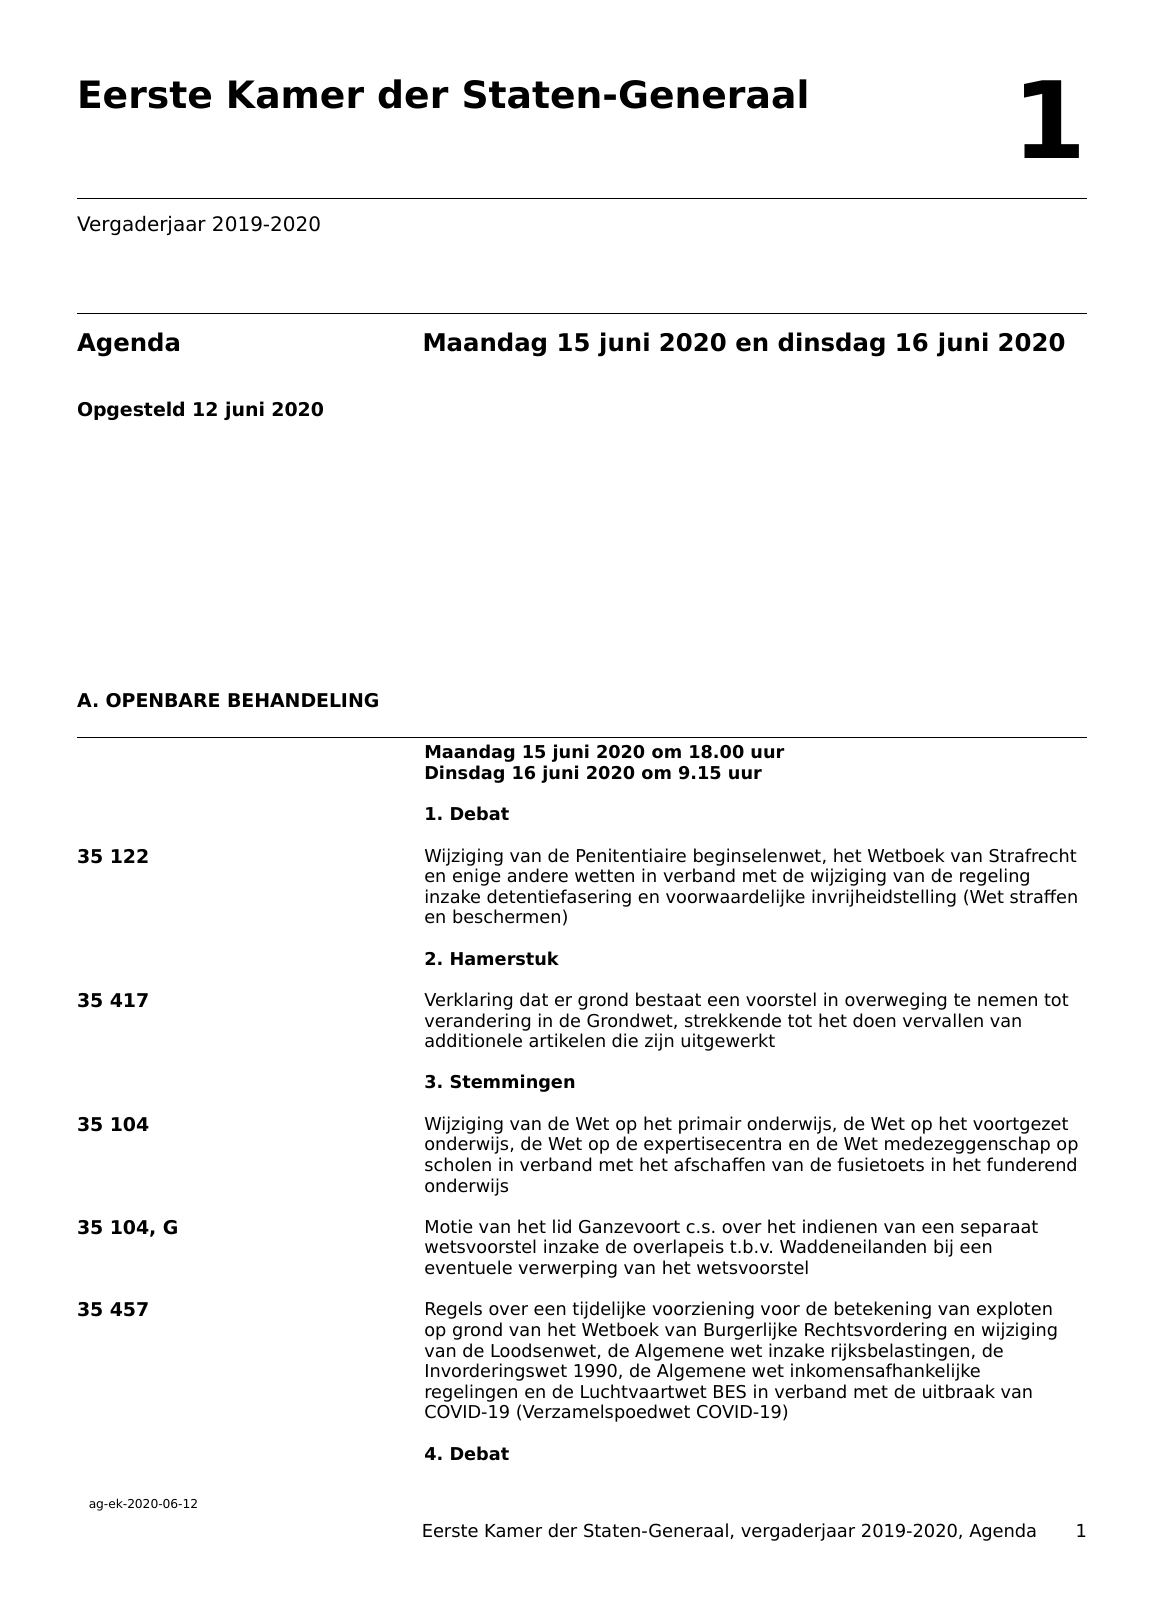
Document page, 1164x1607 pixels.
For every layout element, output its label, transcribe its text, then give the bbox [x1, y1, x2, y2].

table_cell [418, 969, 1087, 990]
table_header [77, 738, 401, 784]
table_cell [401, 1073, 418, 1093]
table_cell [418, 784, 1087, 804]
table_header Maandag 15 juni 2020 om 18.00 uur Dinsdag 16 juni 2020 om 9.15 uur [418, 738, 1087, 784]
table_header Eerste Kamer der Staten-Generaal [77, 59, 886, 198]
table_cell [77, 1052, 401, 1072]
table_cell [401, 1093, 418, 1114]
table_cell [401, 928, 418, 949]
table_cell [77, 969, 401, 990]
table_cell 4. Debat [418, 1444, 1087, 1464]
text Opgesteld 12 juni 2020 [77, 399, 1087, 421]
table_cell [77, 1444, 401, 1464]
table_cell [77, 1423, 401, 1444]
table_cell [418, 1423, 1087, 1444]
table_cell [401, 825, 418, 846]
table_cell 2. Hamerstuk [418, 949, 1087, 969]
table_cell [401, 1217, 418, 1279]
table_cell [77, 1279, 401, 1299]
table_cell Agenda [77, 314, 422, 357]
table_cell [401, 846, 418, 928]
table_cell [401, 990, 418, 1052]
table_cell 1. Debat [418, 804, 1087, 825]
table_cell [418, 928, 1087, 949]
table_cell [77, 1196, 401, 1217]
text ag-ek-2020-06-12 [88, 1497, 323, 1511]
table_cell Wijziging van de Wet op het primair onderwijs, de Wet op het voortgezet onderwijs, de Wet op de expertisecentra en de Wet medezeggenschap op scholen in verband met het afschaffen van de fusietoets in het funderend onderwijs [418, 1114, 1087, 1196]
table_cell Regels over een tijdelijke voorziening voor de betekening van exploten op grond van het Wetboek van Burgerlijke Rechtsvordering en wijziging van de Loodsenwet, de Algemene wet inzake rijksbelastingen, de Invorderingswet 1990, de Algemene wet inkomensafhankelijke regelingen en de Luchtvaartwet BES in verband met de uitbraak van COVID-19 (Verzamelspoedwet COVID-19) [418, 1299, 1087, 1423]
table_cell [418, 1093, 1087, 1114]
table_cell 35 457 [77, 1299, 401, 1423]
table_cell [401, 784, 418, 804]
table_cell 3. Stemmingen [418, 1073, 1087, 1093]
table_cell [418, 825, 1087, 846]
table_cell 35 122 [77, 846, 401, 928]
table_cell [77, 949, 401, 969]
table_cell Vergaderjaar 2019-2020 [77, 199, 1087, 313]
table_cell [418, 1052, 1087, 1072]
table_cell [401, 1114, 418, 1196]
table_cell [77, 825, 401, 846]
table_cell Maandag 15 juni 2020 en dinsdag 16 juni 2020 [422, 314, 1087, 357]
table_cell [418, 1279, 1087, 1299]
table_cell [401, 1279, 418, 1299]
table_cell [77, 1073, 401, 1093]
table_header 1 [886, 59, 1087, 198]
table_cell Wijziging van de Penitentiaire beginselenwet, het Wetboek van Strafrecht en enige andere wetten in verband met de wijziging van de regeling inzake detentiefasering en voorwaardelijke invrijheidstelling (Wet straffen en beschermen) [418, 846, 1087, 928]
table_cell [77, 928, 401, 949]
table_cell [401, 1196, 418, 1217]
table_header [401, 738, 418, 784]
subtitle A. OPENBARE BEHANDELING [77, 690, 1087, 712]
table_cell [401, 1299, 418, 1423]
table_cell 35 417 [77, 990, 401, 1052]
table_cell [401, 804, 418, 825]
table_cell [77, 784, 401, 804]
table_cell [401, 969, 418, 990]
table_cell [401, 1444, 418, 1464]
table_cell [77, 1093, 401, 1114]
table_cell Verklaring dat er grond bestaat een voorstel in overweging te nemen tot verandering in de Grondwet, strekkende tot het doen vervallen van additionele artikelen die zijn uitgewerkt [418, 990, 1087, 1052]
table_cell [418, 1196, 1087, 1217]
table_cell [401, 1052, 418, 1072]
table_cell [401, 1423, 418, 1444]
table_cell 35 104, G [77, 1217, 401, 1279]
table_cell [77, 804, 401, 825]
table_cell 35 104 [77, 1114, 401, 1196]
table_cell [401, 949, 418, 969]
table_cell Motie van het lid Ganzevoort c.s. over het indienen van een separaat wetsvoorstel inzake de overlapeis t.b.v. Waddeneilanden bij een eventuele verwerping van het wetsvoorstel [418, 1217, 1087, 1279]
